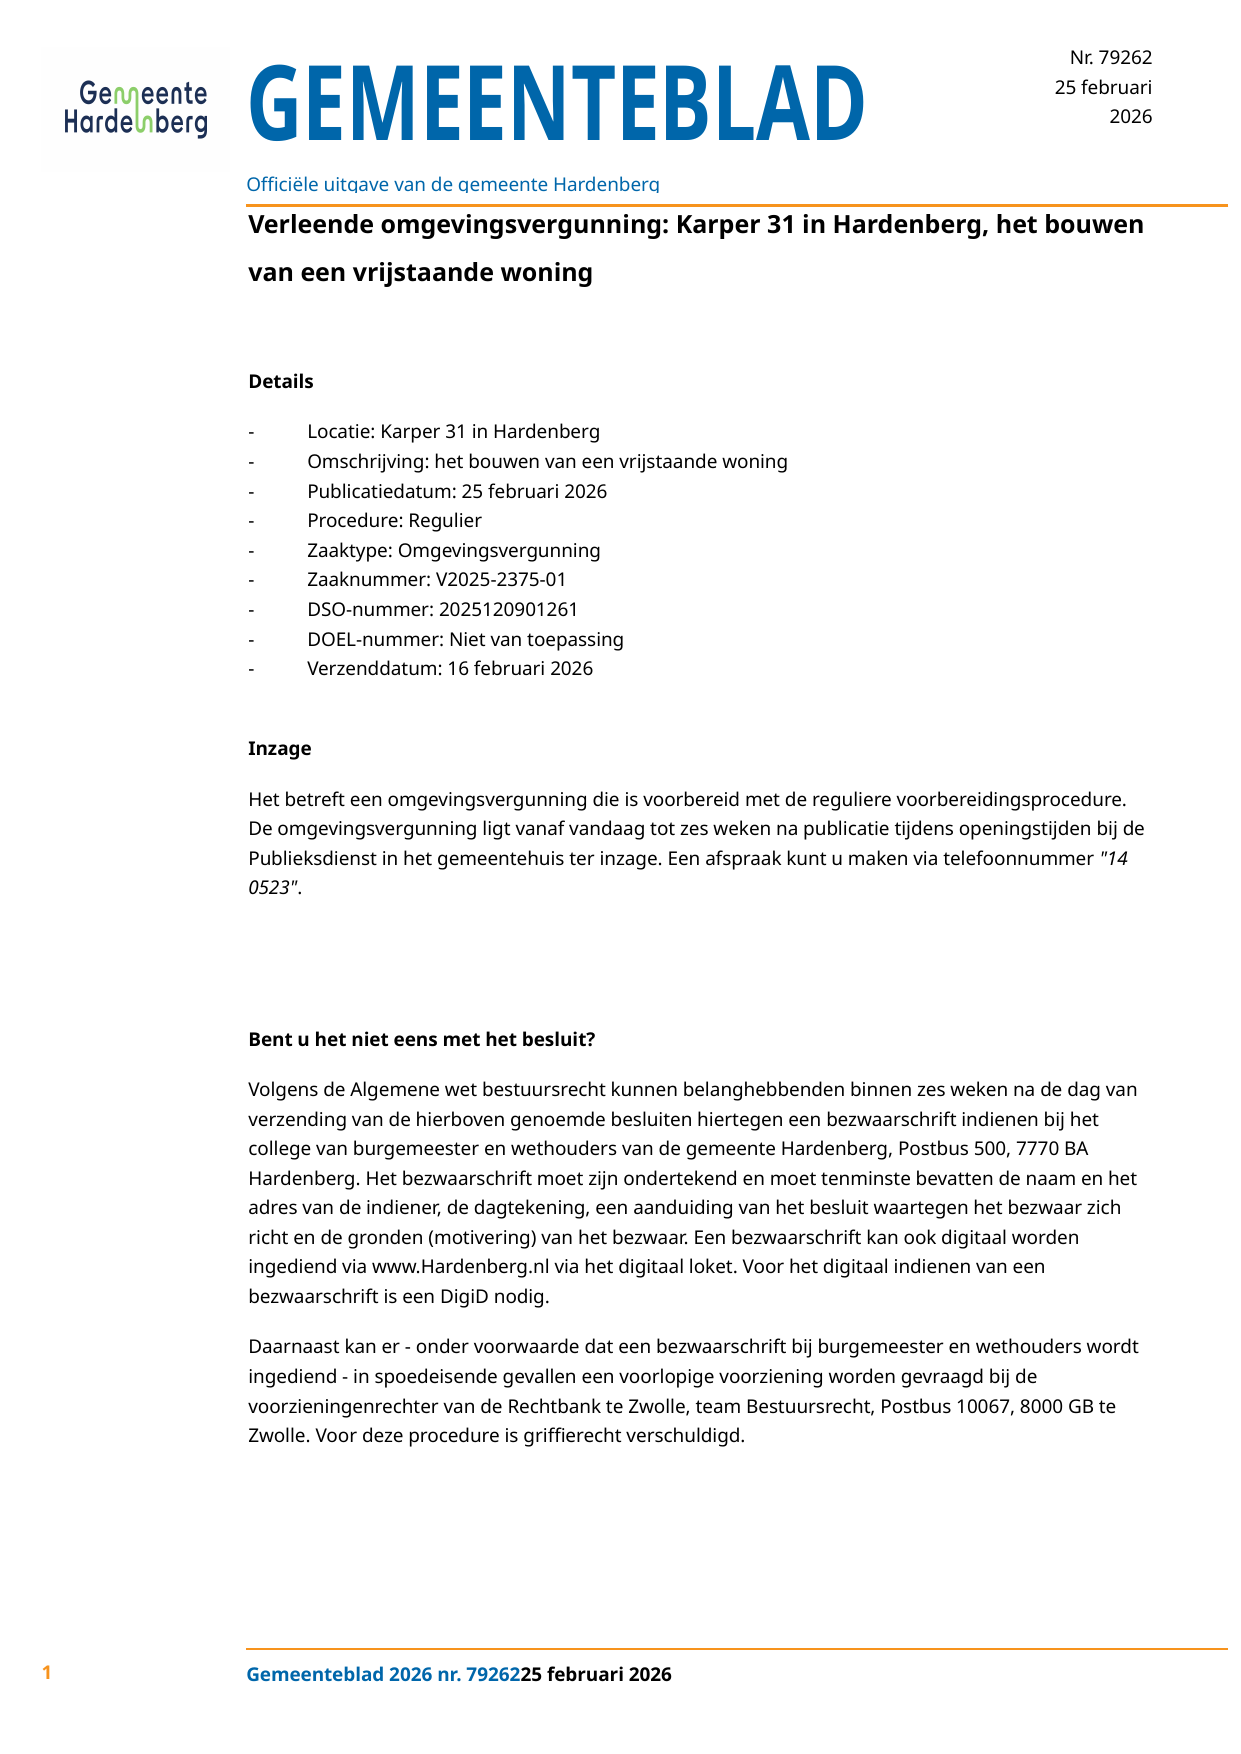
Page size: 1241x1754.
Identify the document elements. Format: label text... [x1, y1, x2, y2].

list Procedure: Regulier [248, 507, 1152, 533]
list Verzenddatum: 16 februari 2026 [248, 655, 1152, 681]
list Publicatiedatum: 25 februari 2026 [248, 478, 1152, 504]
text Bent u het niet eens met het besluit? [248, 1026, 1152, 1052]
list Locatie: Karper 31 in Hardenberg [248, 419, 1152, 444]
list DSO-nummer: 2025120901261 [248, 596, 1152, 622]
list Zaaktype: Omgevingsvergunning [248, 537, 1152, 563]
list Zaaknummer: V2025-2375-01 [248, 567, 1152, 592]
text Het betreft een omgevingsvergunning die is voorbereid met de reguliere voorbereidingsprocedure. De omgevingsvergunning ligt vanaf vandaag tot zes weken na publicatie tijdens openingstijden bij de Publieksdienst in het gemeentehuis ter inzage. Een afspraak kunt u maken via telefoonnummer "14 0523". [248, 786, 1152, 900]
text Details [248, 368, 1152, 394]
list DOEL-nummer: Niet van toepassing [248, 626, 1152, 652]
text Daarnaast kan er - onder voorwaarde dat een bezwaarschrift bij burgemeester en wethouders wordt ingediend - in spoedeisende gevallen een voorlopige voorziening worden gevraagd bij de voorzieningenrechter van de Rechtbank te Zwolle, team Bestuursrecht, Postbus 10067, 8000 GB te Zwolle. Voor deze procedure is griffierecht verschuldigd. [248, 1334, 1152, 1448]
text Volgens de Algemene wet bestuursrecht kunnen belanghebbenden binnen zes weken na de dag van verzending van de hierboven genoemde besluiten hiertegen een bezwaarschrift indienen bij het college van burgemeester en wethouders van de gemeente Hardenberg, Postbus 500, 7770 BA Hardenberg. Het bezwaarschrift moet zijn ondertekend en moet tenminste bevatten de naam en het adres van de indiener, de dagtekening, een aanduiding van het besluit waartegen het bezwaar zich richt en de gronden (motivering) van het bezwaar. Een bezwaarschrift kan ook digitaal worden ingediend via www.Hardenberg.nl via het digitaal loket. Voor het digitaal indienen van een bezwaarschrift is een DigiD nodig. [248, 1076, 1152, 1309]
text Inzage [248, 735, 1152, 761]
picture [41, 47, 231, 172]
text Verleende omgevingsvergunning: Karper 31 in Hardenberg, het bouwen van een vrijstaande woning [248, 207, 1152, 288]
list Omschrijving: het bouwen van een vrijstaande woning [248, 448, 1152, 474]
